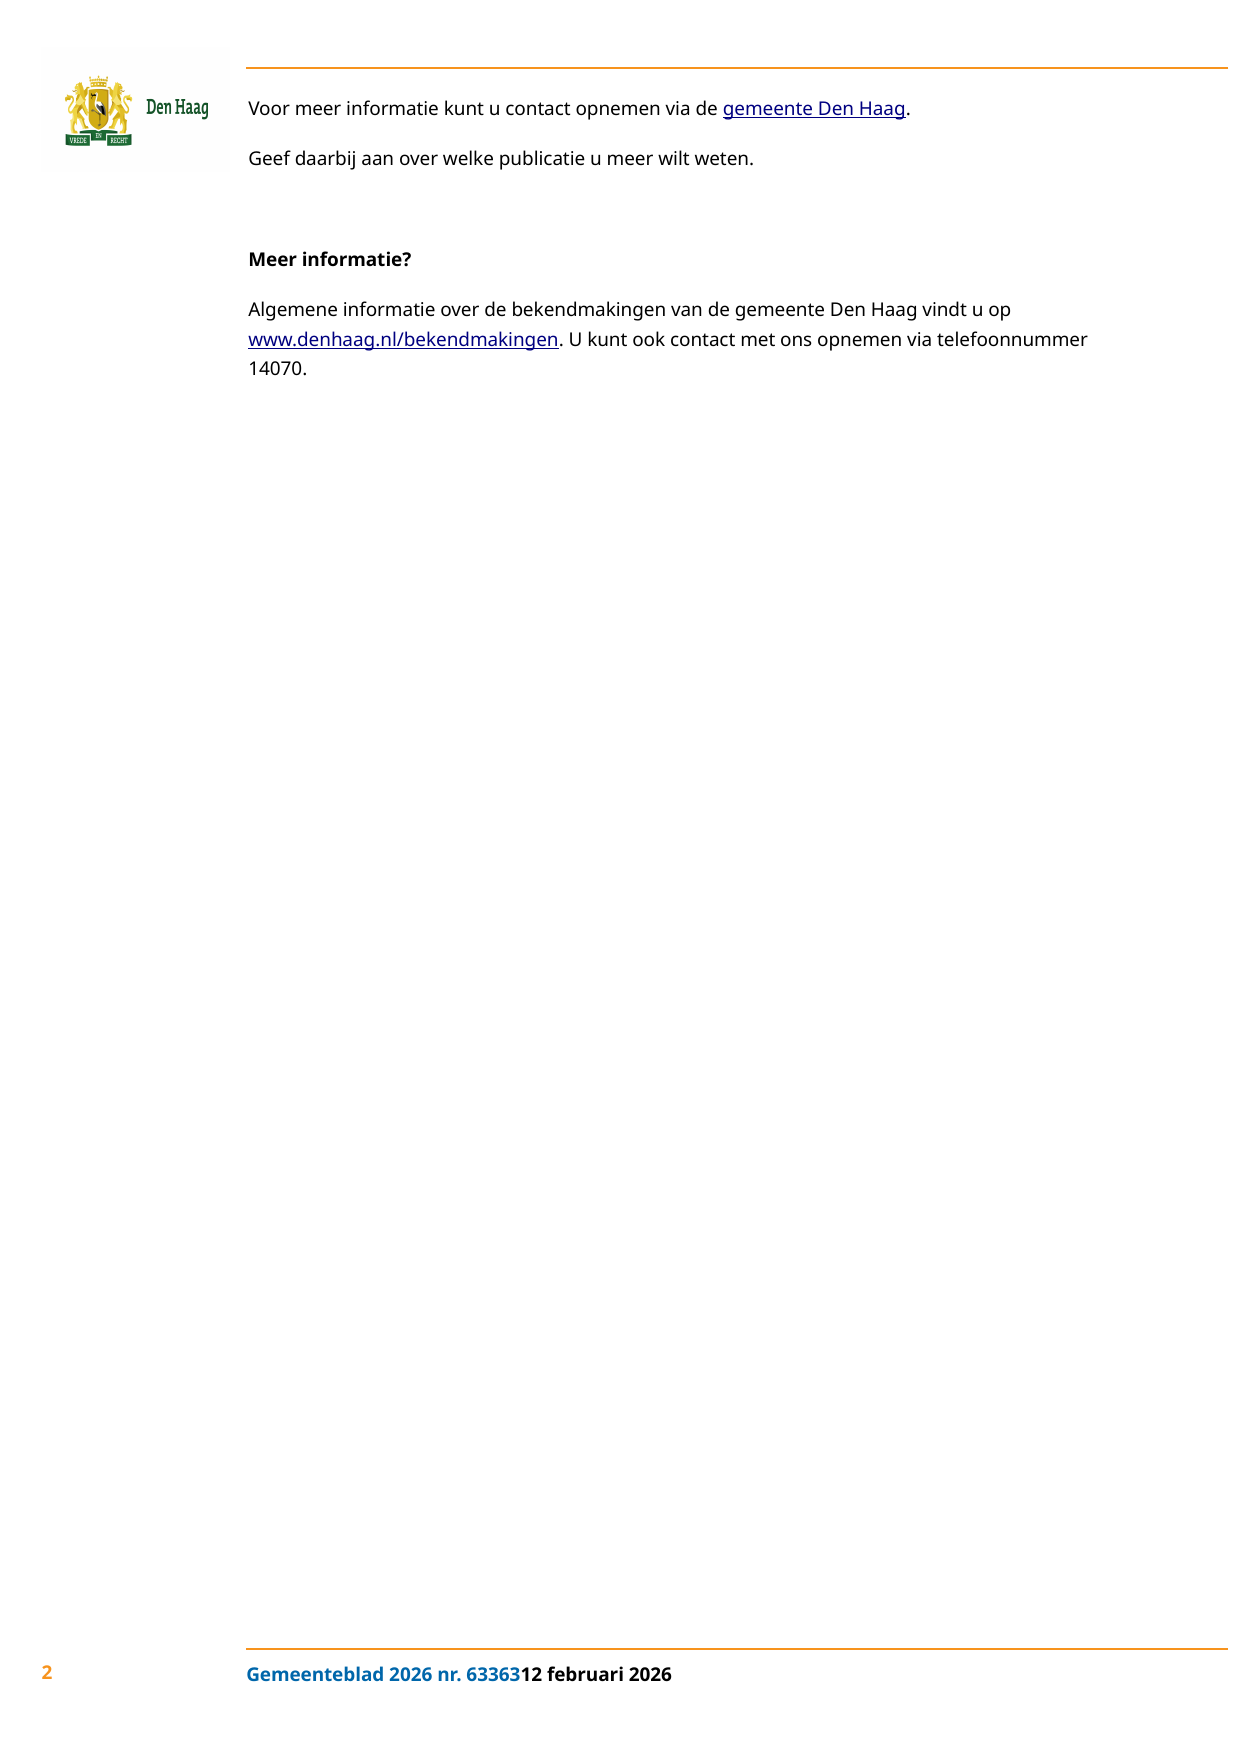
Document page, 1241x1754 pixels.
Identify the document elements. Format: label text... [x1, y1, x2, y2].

text Meer informatie? [248, 246, 1152, 272]
text Voor meer informatie kunt u contact opnemen via de gemeente Den Haag. [248, 95, 1152, 121]
picture [41, 47, 231, 172]
text Geef daarbij aan over welke publicatie u meer wilt weten. [248, 145, 1152, 171]
text Algemene informatie over de bekendmakingen van de gemeente Den Haag vindt u op www.denhaag.nl/bekendmakingen. U kunt ook contact met ons opnemen via telefoonnummer 14070. [248, 296, 1152, 381]
